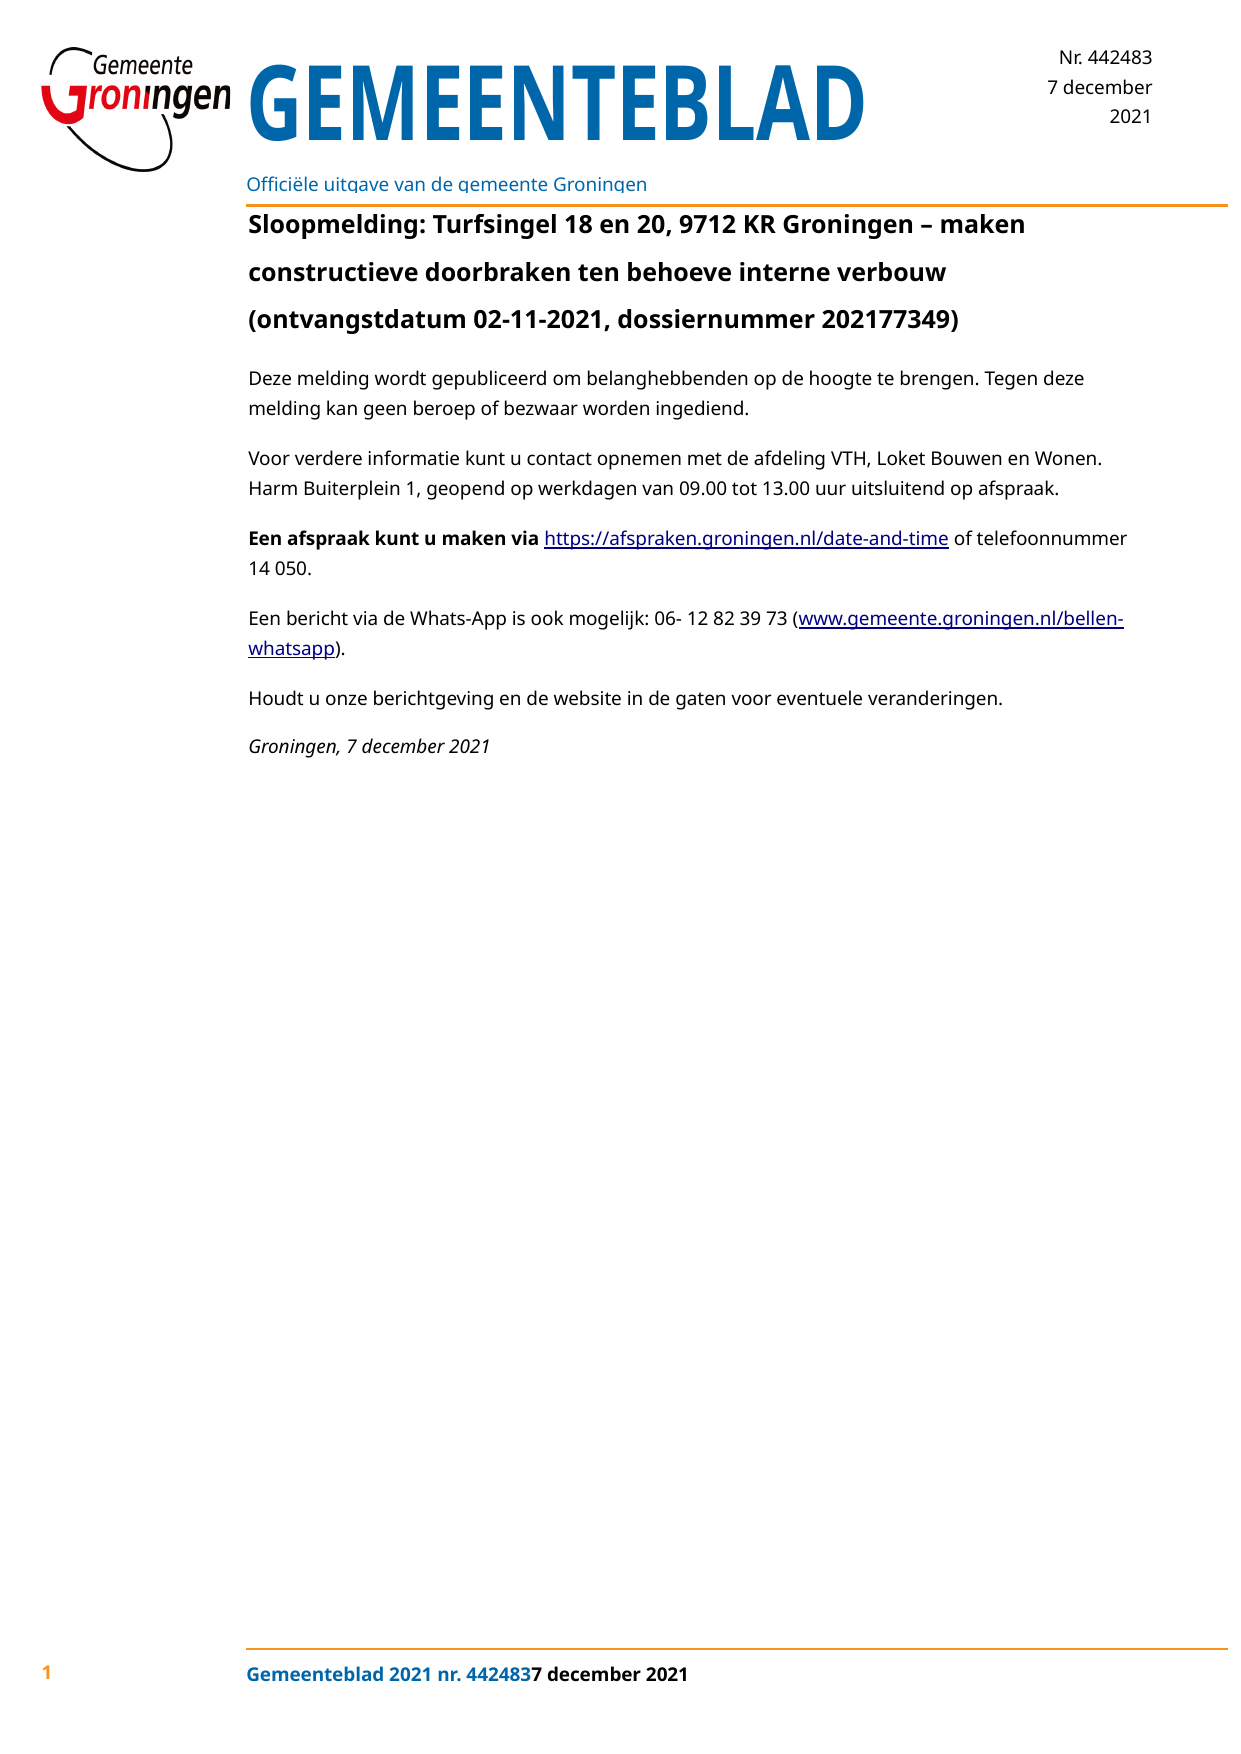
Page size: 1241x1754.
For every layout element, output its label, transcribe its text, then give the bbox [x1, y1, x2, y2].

text Groningen, 7 december 2021 [248, 733, 1152, 759]
picture [41, 47, 231, 172]
text Een bericht via de Whats-App is ook mogelijk: 06- 12 82 39 73 (www.gemeente.groningen.nl/bellen-whatsapp). [248, 606, 1152, 661]
text Voor verdere informatie kunt u contact opnemen met de afdeling VTH, Loket Bouwen en Wonen. Harm Buiterplein 1, geopend op werkdagen van 09.00 tot 13.00 uur uitsluitend op afspraak. [248, 446, 1152, 501]
text Houdt u onze berichtgeving en de website in de gaten voor eventuele veranderingen. [248, 686, 1152, 711]
text Sloopmelding: Turfsingel 18 en 20, 9712 KR Groningen – maken constructieve doorbraken ten behoeve interne verbouw (ontvangstdatum 02-11-2021, dossiernummer 202177349) [248, 207, 1152, 336]
text Deze melding wordt gepubliceerd om belanghebbenden op de hoogte te brengen. Tegen deze melding kan geen beroep of bezwaar worden ingediend. [248, 366, 1152, 421]
text Een afspraak kunt u maken via https://afspraken.groningen.nl/date-and-time of telefoonnummer 14 050. [248, 526, 1152, 581]
